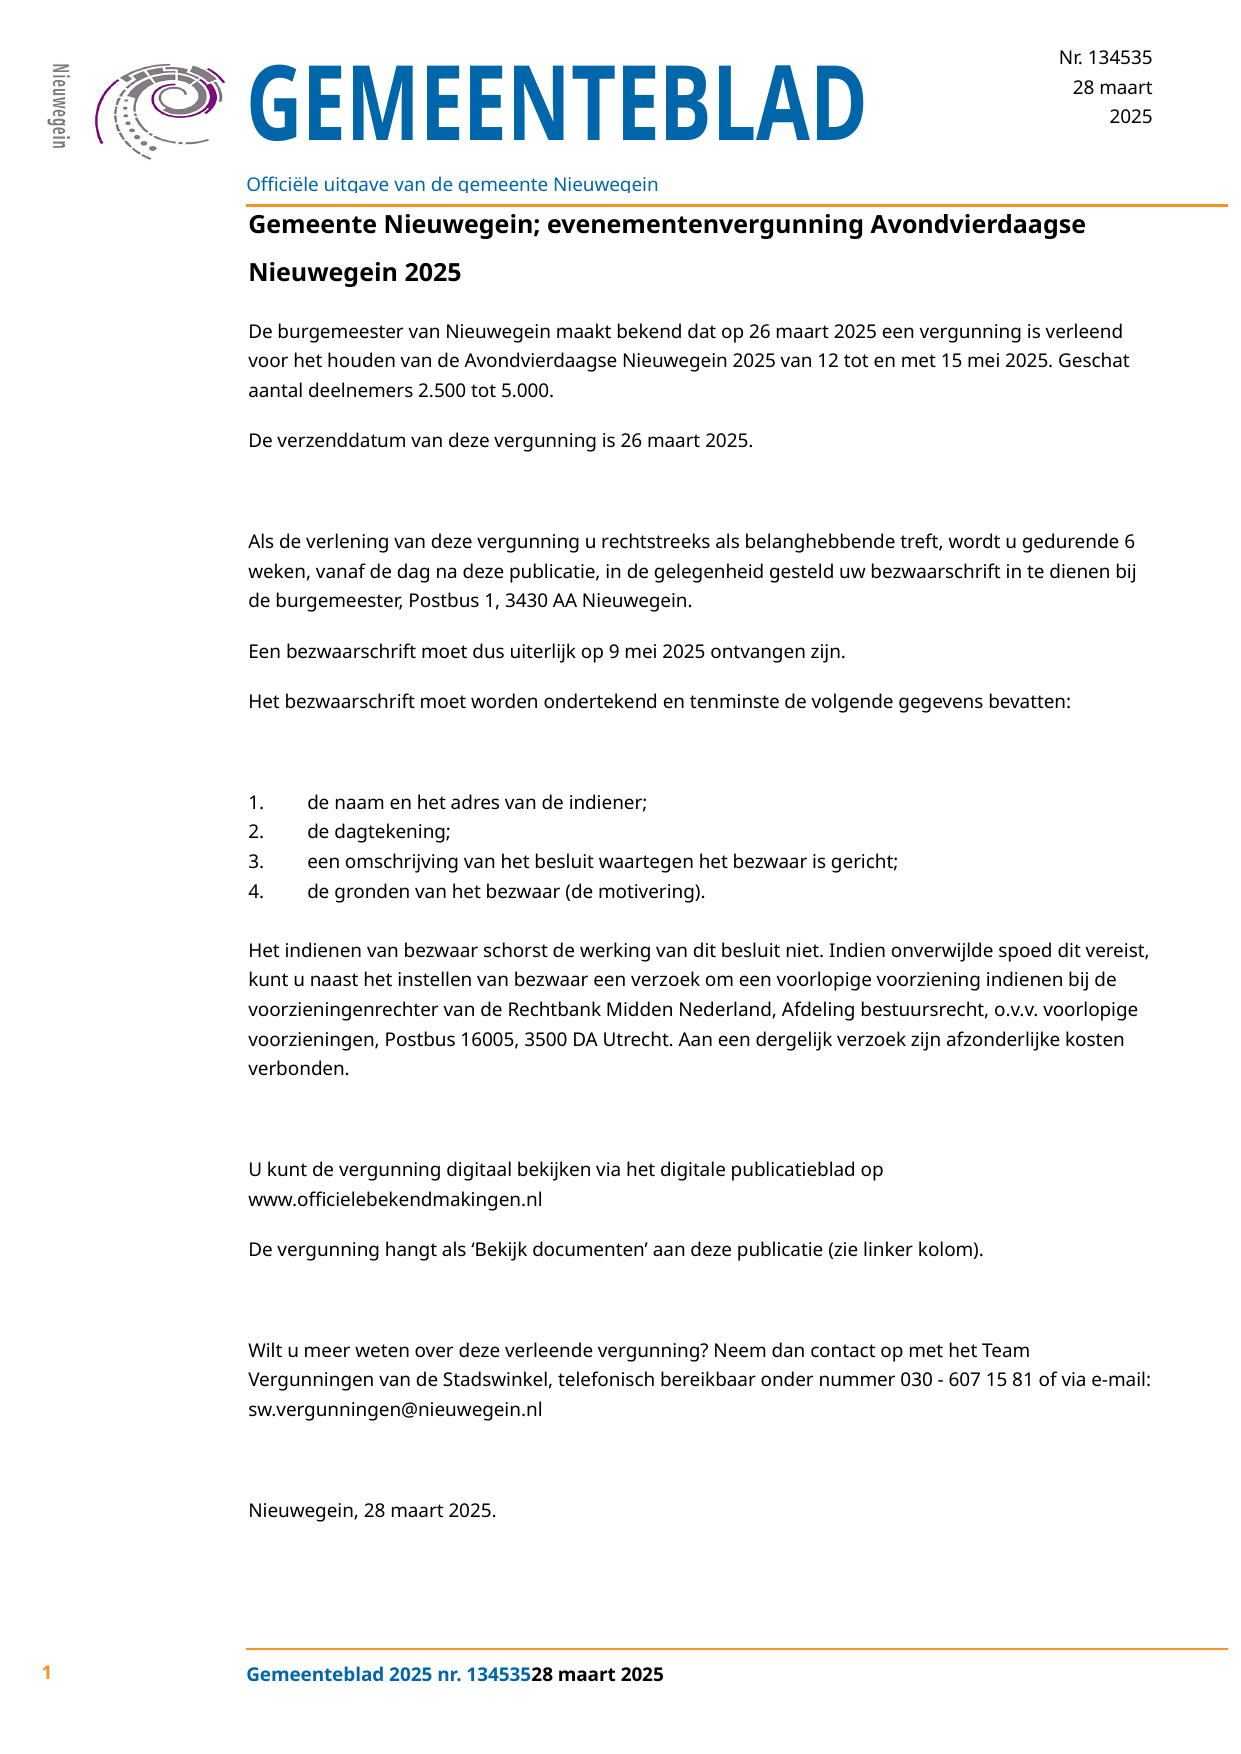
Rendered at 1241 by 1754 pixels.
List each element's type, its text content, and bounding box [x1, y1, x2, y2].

picture [41, 47, 231, 172]
list de naam en het adres van de indiener; [248, 789, 1152, 815]
text Gemeente Nieuwegein; evenementenvergunning Avondvierdaagse Nieuwegein 2025 [248, 207, 1152, 288]
text De burgemeester van Nieuwegein maakt bekend dat op 26 maart 2025 een vergunning is verleend voor het houden van de Avondvierdaagse Nieuwegein 2025 van 12 tot en met 15 mei 2025. Geschat aantal deelnemers 2.500 tot 5.000. [248, 318, 1152, 403]
text U kunt de vergunning digitaal bekijken via het digitale publicatieblad op www.officielebekendmakingen.nl [248, 1156, 1152, 1212]
text De vergunning hangt als ‘Bekijk documenten’ aan deze publicatie (zie linker kolom). [248, 1236, 1152, 1262]
text Een bezwaarschrift moet dus uiterlijk op 9 mei 2025 ontvangen zijn. [248, 638, 1152, 664]
text Het indienen van bezwaar schorst de werking van dit besluit niet. Indien onverwijlde spoed dit vereist, kunt u naast het instellen van bezwaar een verzoek om een voorlopige voorziening indienen bij de voorzieningenrechter van de Rechtbank Midden Nederland, Afdeling bestuursrecht, o.v.v. voorlopige voorzieningen, Postbus 16005, 3500 DA Utrecht. Aan een dergelijk verzoek zijn afzonderlijke kosten verbonden. [248, 937, 1152, 1081]
text Als de verlening van deze vergunning u rechtstreeks als belanghebbende treft, wordt u gedurende 6 weken, vanaf de dag na deze publicatie, in de gelegenheid gesteld uw bezwaarschrift in te dienen bij de burgemeester, Postbus 1, 3430 AA Nieuwegein. [248, 528, 1152, 613]
text De verzenddatum van deze vergunning is 26 maart 2025. [248, 427, 1152, 453]
list een omschrijving van het besluit waartegen het bezwaar is gericht; [248, 848, 1152, 874]
list de gronden van het bezwaar (de motivering). [248, 878, 1152, 904]
text Het bezwaarschrift moet worden ondertekend en tenminste de volgende gegevens bevatten: [248, 688, 1152, 714]
text Wilt u meer weten over deze verleende vergunning? Neem dan contact op met het Team Vergunningen van de Stadswinkel, telefonisch bereikbaar onder nummer 030 - 607 15 81 of via e-mail: sw.vergunningen@nieuwegein.nl [248, 1337, 1152, 1422]
text Nieuwegein, 28 maart 2025. [248, 1497, 1152, 1523]
list de dagtekening; [248, 819, 1152, 844]
